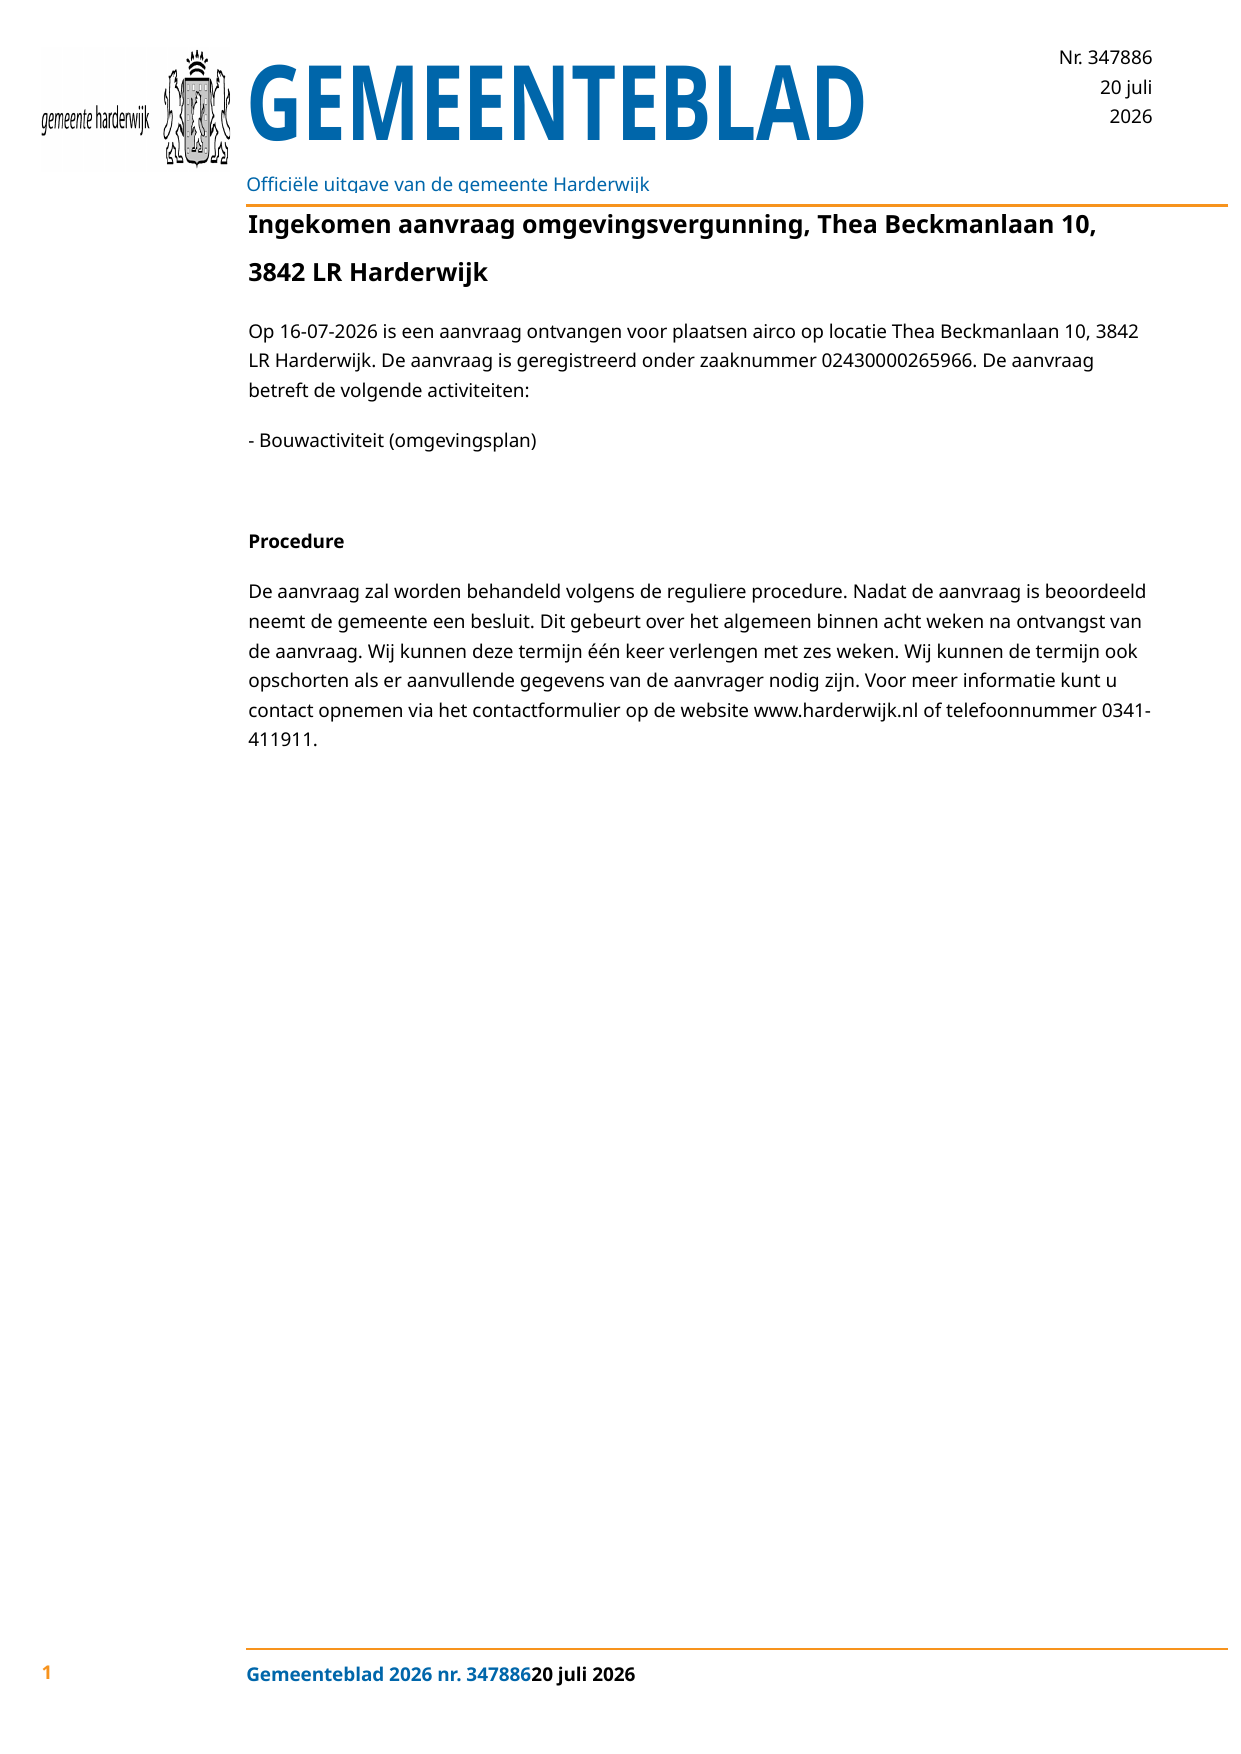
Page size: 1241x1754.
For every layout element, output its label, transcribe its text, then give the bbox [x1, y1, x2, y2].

text Procedure [248, 528, 1152, 554]
picture [41, 47, 231, 172]
text De aanvraag zal worden behandeld volgens de reguliere procedure. Nadat de aanvraag is beoordeeld neemt de gemeente een besluit. Dit gebeurt over het algemeen binnen acht weken na ontvangst van de aanvraag. Wij kunnen deze termijn één keer verlengen met zes weken. Wij kunnen de termijn ook opschorten als er aanvullende gegevens van de aanvrager nodig zijn. Voor meer informatie kunt u contact opnemen via het contactformulier op de website www.harderwijk.nl of telefoonnummer 0341-411911. [248, 579, 1152, 752]
text - Bouwactiviteit (omgevingsplan) [248, 427, 1152, 453]
text Op 16-07-2026 is een aanvraag ontvangen voor plaatsen airco op locatie Thea Beckmanlaan 10, 3842 LR Harderwijk. De aanvraag is geregistreerd onder zaaknummer 02430000265966. De aanvraag betreft de volgende activiteiten: [248, 318, 1152, 403]
text Ingekomen aanvraag omgevingsvergunning, Thea Beckmanlaan 10, 3842 LR Harderwijk [248, 207, 1152, 288]
